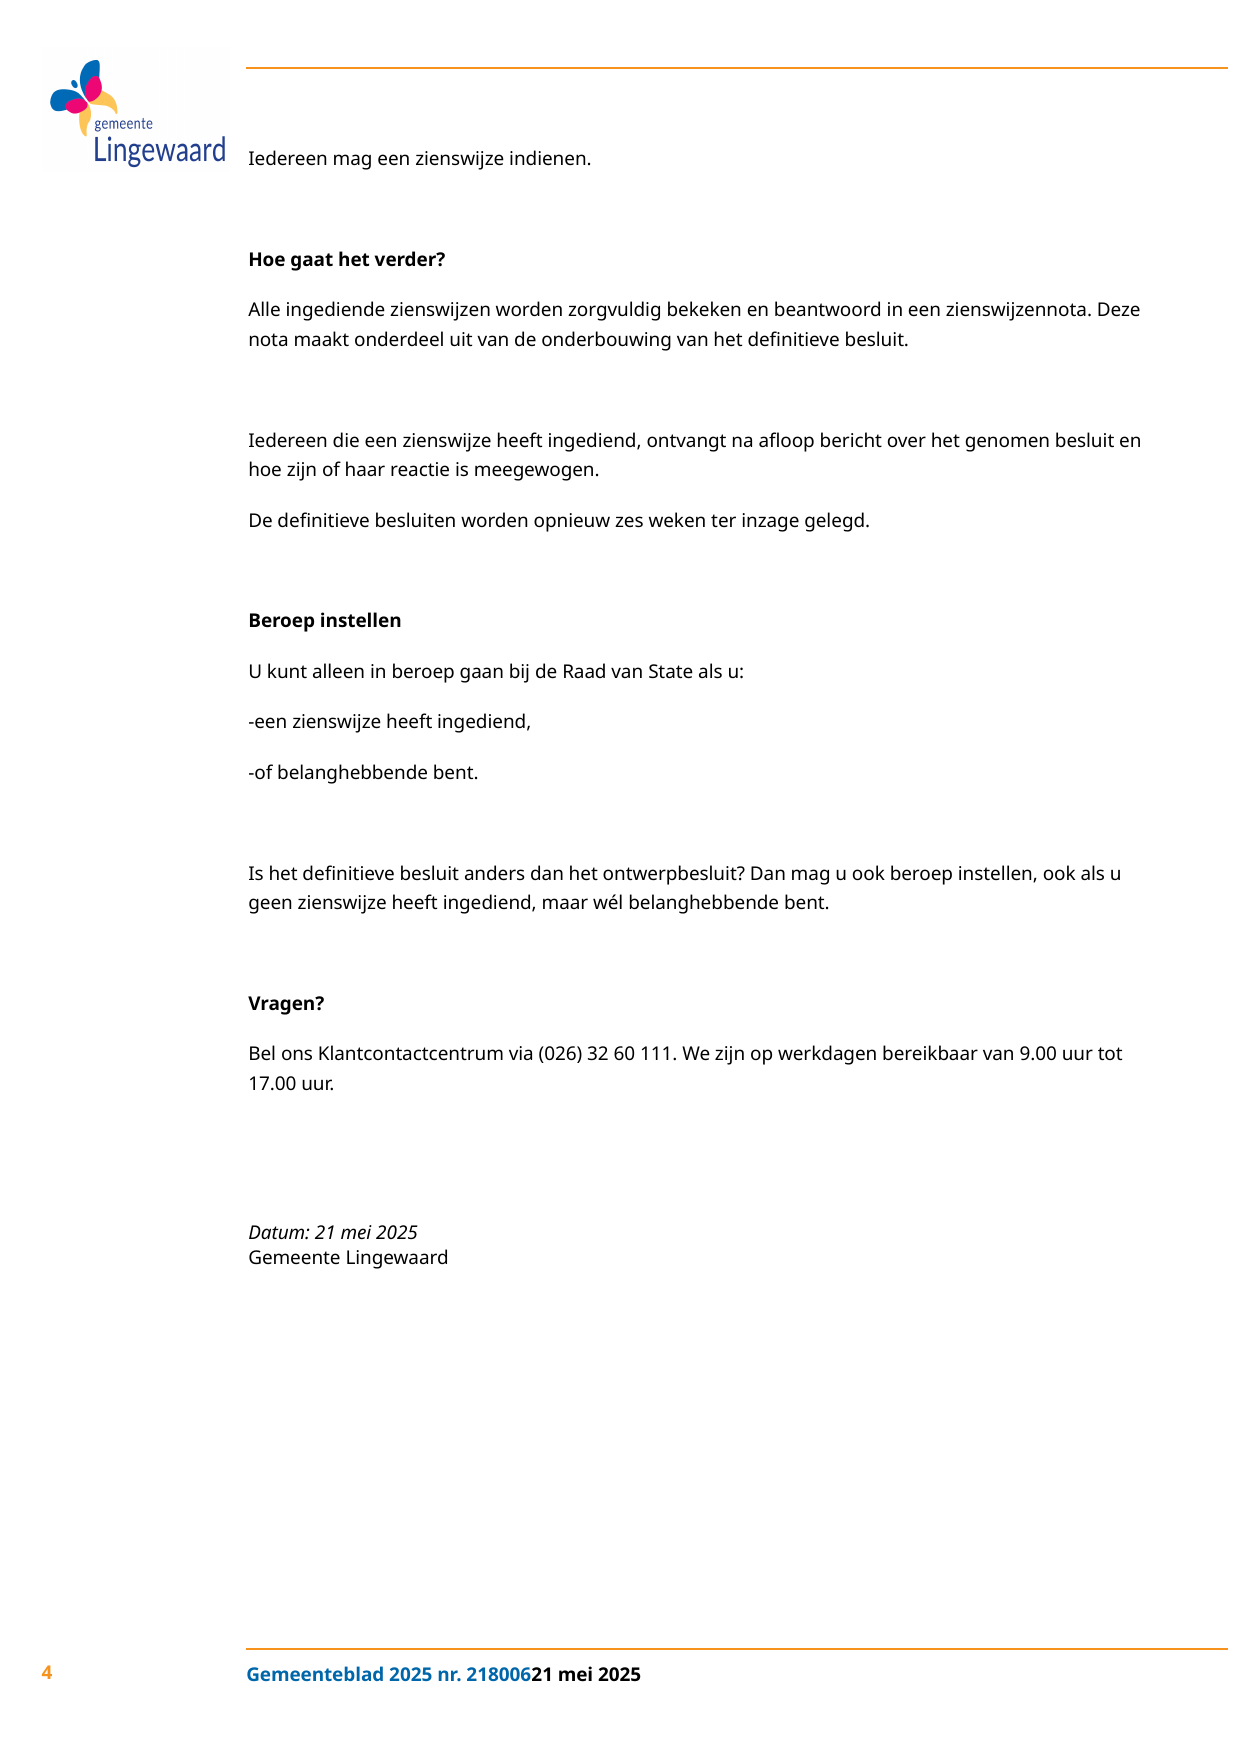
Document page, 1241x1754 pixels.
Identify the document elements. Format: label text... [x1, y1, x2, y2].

text Alle ingediende zienswijzen worden zorgvuldig bekeken en beantwoord in een zienswijzennota. Deze nota maakt onderdeel uit van de onderbouwing van het definitieve besluit. [248, 296, 1152, 352]
text Vragen? [248, 990, 1152, 1016]
text Is het definitieve besluit anders dan het ontwerpbesluit? Dan mag u ook beroep instellen, ook als u geen zienswijze heeft ingediend, maar wél belanghebbende bent. [248, 860, 1152, 915]
text Gemeente Lingewaard [248, 1244, 1152, 1270]
text Beroep instellen [248, 608, 1152, 633]
picture [41, 47, 231, 172]
text Datum: 21 mei 2025 [248, 1219, 1152, 1244]
text Iedereen die een zienswijze heeft ingediend, ontvangt na afloop bericht over het genomen besluit en hoe zijn of haar reactie is meegewogen. [248, 427, 1152, 482]
text U kunt alleen in beroep gaan bij de Raad van State als u: [248, 658, 1152, 684]
text Hoe gaat het verder? [248, 246, 1152, 272]
text Bel ons Klantcontactcentrum via (026) 32 60 111. We zijn op werkdagen bereikbaar van 9.00 uur tot 17.00 uur. [248, 1041, 1152, 1096]
text Iedereen mag een zienswijze indienen. [248, 145, 1152, 171]
text -een zienswijze heeft ingediend, [248, 708, 1152, 734]
text De definitieve besluiten worden opnieuw zes weken ter inzage gelegd. [248, 507, 1152, 533]
text -of belanghebbende bent. [248, 759, 1152, 785]
